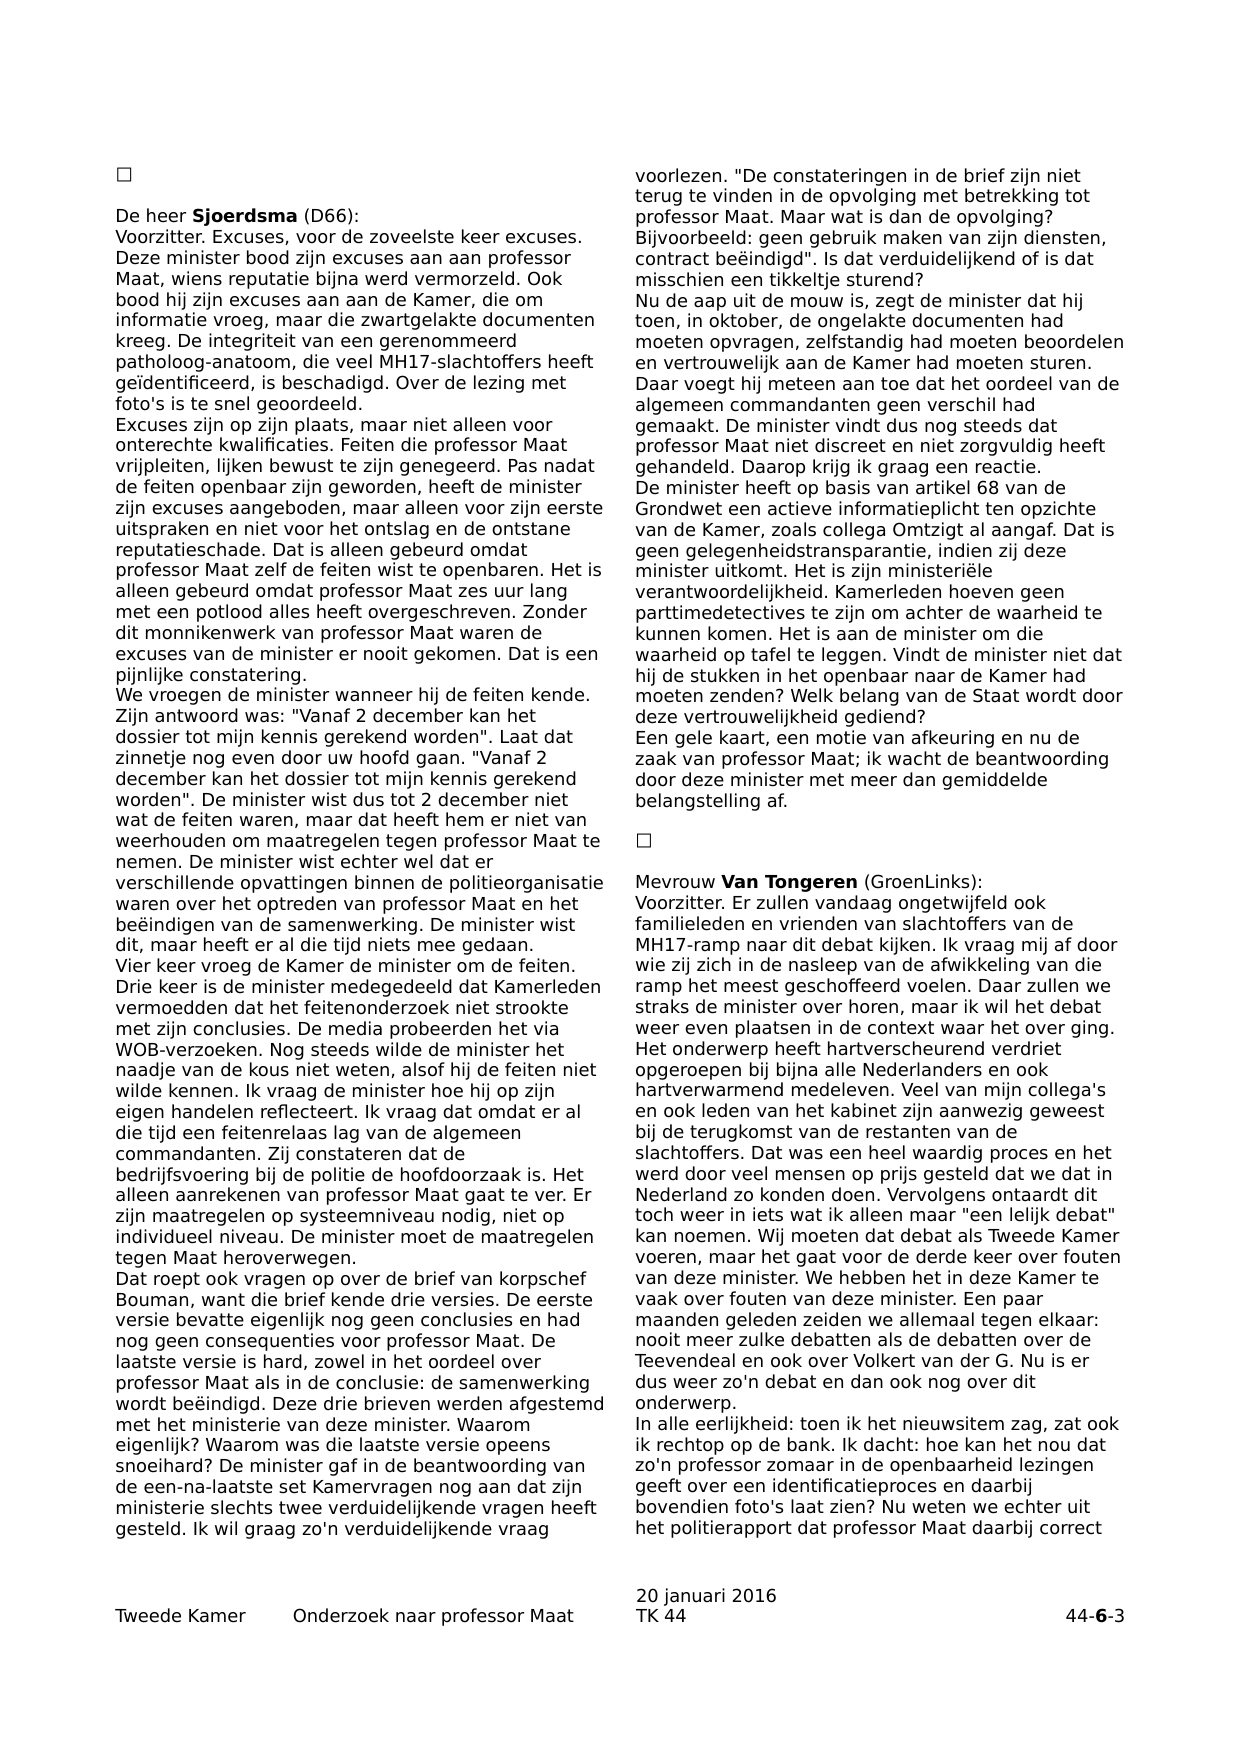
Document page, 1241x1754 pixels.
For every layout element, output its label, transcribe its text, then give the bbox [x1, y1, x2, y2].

text Een gele kaart, een motie van afkeuring en nu de zaak van professor Maat; ik wacht de beantwoording door deze minister met meer dan gemiddelde belangstelling af. [635, 728, 1125, 811]
text voorlezen. "De constateringen in de brief zijn niet terug te vinden in de opvolging met betrekking tot professor Maat. Maar wat is dan de opvolging? Bijvoorbeeld: geen gebruik maken van zijn diensten, contract beëindigd". Is dat verduidelijkend of is dat misschien een tikkeltje sturend? [635, 165, 1125, 290]
text We vroegen de minister wanneer hij de feiten kende. Zijn antwoord was: "Vanaf 2 december kan het dossier tot mijn kennis gerekend worden". Laat dat zinnetje nog even door uw hoofd gaan. "Vanaf 2 december kan het dossier tot mijn kennis gerekend worden". De minister wist dus tot 2 december niet wat de feiten waren, maar dat heeft hem er niet van weerhouden om maatregelen tegen professor Maat te nemen. De minister wist echter wel dat er verschillende opvattingen binnen de politieorganisatie waren over het optreden van professor Maat en het beëindigen van de samenwerking. De minister wist dit, maar heeft er al die tijd niets mee gedaan. [115, 685, 605, 956]
text Vier keer vroeg de Kamer de minister om de feiten. Drie keer is de minister medegedeeld dat Kamerleden vermoedden dat het feitenonderzoek niet strookte met zijn conclusies. De media probeerden het via WOB-verzoeken. Nog steeds wilde de minister het naadje van de kous niet weten, alsof hij de feiten niet wilde kennen. Ik vraag de minister hoe hij op zijn eigen handelen reflecteert. Ik vraag dat omdat er al die tijd een feitenrelaas lag van de algemeen commandanten. Zij constateren dat de bedrijfsvoering bij de politie de hoofdoorzaak is. Het alleen aanrekenen van professor Maat gaat te ver. Er zijn maatregelen op systeemniveau nodig, niet op individueel niveau. De minister moet de maatregelen tegen Maat heroverwegen. [115, 956, 605, 1268]
text De heer Sjoerdsma (D66): [115, 206, 605, 227]
text Mevrouw Van Tongeren (GroenLinks): [635, 872, 1125, 893]
text Nu de aap uit de mouw is, zegt de minister dat hij toen, in oktober, de ongelakte documenten had moeten opvragen, zelfstandig had moeten beoordelen en vertrouwelijk aan de Kamer had moeten sturen. Daar voegt hij meteen aan toe dat het oordeel van de algemeen commandanten geen verschil had gemaakt. De minister vindt dus nog steeds dat professor Maat niet discreet en niet zorgvuldig heeft gehandeld. Daarop krijg ik graag een reactie. [635, 290, 1125, 478]
text Dat roept ook vragen op over de brief van korpschef Bouman, want die brief kende drie versies. De eerste versie bevatte eigenlijk nog geen conclusies en had nog geen consequenties voor professor Maat. De laatste versie is hard, zowel in het oordeel over professor Maat als in de conclusie: de samenwerking wordt beëindigd. Deze drie brieven werden afgestemd met het ministerie van deze minister. Waarom eigenlijk? Waarom was die laatste versie opeens snoeihard? De minister gaf in de beantwoording van de een-na-laatste set Kamervragen nog aan dat zijn ministerie slechts twee verduidelijkende vragen heeft gesteld. Ik wil graag zo'n verduidelijkende vraag [115, 1268, 605, 1539]
text ⬜ [115, 165, 605, 186]
text Excuses zijn op zijn plaats, maar niet alleen voor onterechte kwalificaties. Feiten die professor Maat vrijpleiten, lijken bewust te zijn genegeerd. Pas nadat de feiten openbaar zijn geworden, heeft de minister zijn excuses aangeboden, maar alleen voor zijn eerste uitspraken en niet voor het ontslag en de ontstane reputatieschade. Dat is alleen gebeurd omdat professor Maat zelf de feiten wist te openbaren. Het is alleen gebeurd omdat professor Maat zes uur lang met een potlood alles heeft overgeschreven. Zonder dit monnikenwerk van professor Maat waren de excuses van de minister er nooit gekomen. Dat is een pijnlijke constatering. [115, 414, 605, 685]
text ⬜ [635, 831, 1125, 852]
text Voorzitter. Er zullen vandaag ongetwijfeld ook familieleden en vrienden van slachtoffers van de MH17-ramp naar dit debat kijken. Ik vraag mij af door wie zij zich in de nasleep van de afwikkeling van die ramp het meest geschoffeerd voelen. Daar zullen we straks de minister over horen, maar ik wil het debat weer even plaatsen in de context waar het over ging. Het onderwerp heeft hartverscheurend verdriet opgeroepen bij bijna alle Nederlanders en ook hartverwarmend medeleven. Veel van mijn collega's en ook leden van het kabinet zijn aanwezig geweest bij de terugkomst van de restanten van de slachtoffers. Dat was een heel waardig proces en het werd door veel mensen op prijs gesteld dat we dat in Nederland zo konden doen. Vervolgens ontaardt dit toch weer in iets wat ik alleen maar "een lelijk debat" kan noemen. Wij moeten dat debat als Tweede Kamer voeren, maar het gaat voor de derde keer over fouten van deze minister. We hebben het in deze Kamer te vaak over fouten van deze minister. Een paar maanden geleden zeiden we allemaal tegen elkaar: nooit meer zulke debatten als de debatten over de Teevendeal en ook over Volkert van der G. Nu is er dus weer zo'n debat en dan ook nog over dit onderwerp. [635, 893, 1125, 1413]
text De minister heeft op basis van artikel 68 van de Grondwet een actieve informatieplicht ten opzichte van de Kamer, zoals collega Omtzigt al aangaf. Dat is geen gelegenheidstransparantie, indien zij deze minister uitkomt. Het is zijn ministeriële verantwoordelijkheid. Kamerleden hoeven geen parttimedetectives te zijn om achter de waarheid te kunnen komen. Het is aan de minister om die waarheid op tafel te leggen. Vindt de minister niet dat hij de stukken in het openbaar naar de Kamer had moeten zenden? Welk belang van de Staat wordt door deze vertrouwelijkheid gediend? [635, 478, 1125, 728]
text In alle eerlijkheid: toen ik het nieuwsitem zag, zat ook ik rechtop op de bank. Ik dacht: hoe kan het nou dat zo'n professor zomaar in de openbaarheid lezingen geeft over een identificatieproces en daarbij bovendien foto's laat zien? Nu weten we echter uit het politierapport dat professor Maat daarbij correct [635, 1413, 1125, 1538]
text Voorzitter. Excuses, voor de zoveelste keer excuses. Deze minister bood zijn excuses aan aan professor Maat, wiens reputatie bijna werd vermorzeld. Ook bood hij zijn excuses aan aan de Kamer, die om informatie vroeg, maar die zwartgelakte documenten kreeg. De integriteit van een gerenommeerd patholoog-anatoom, die veel MH17-slachtoffers heeft geïdentificeerd, is beschadigd. Over de lezing met foto's is te snel geoordeeld. [115, 227, 605, 414]
